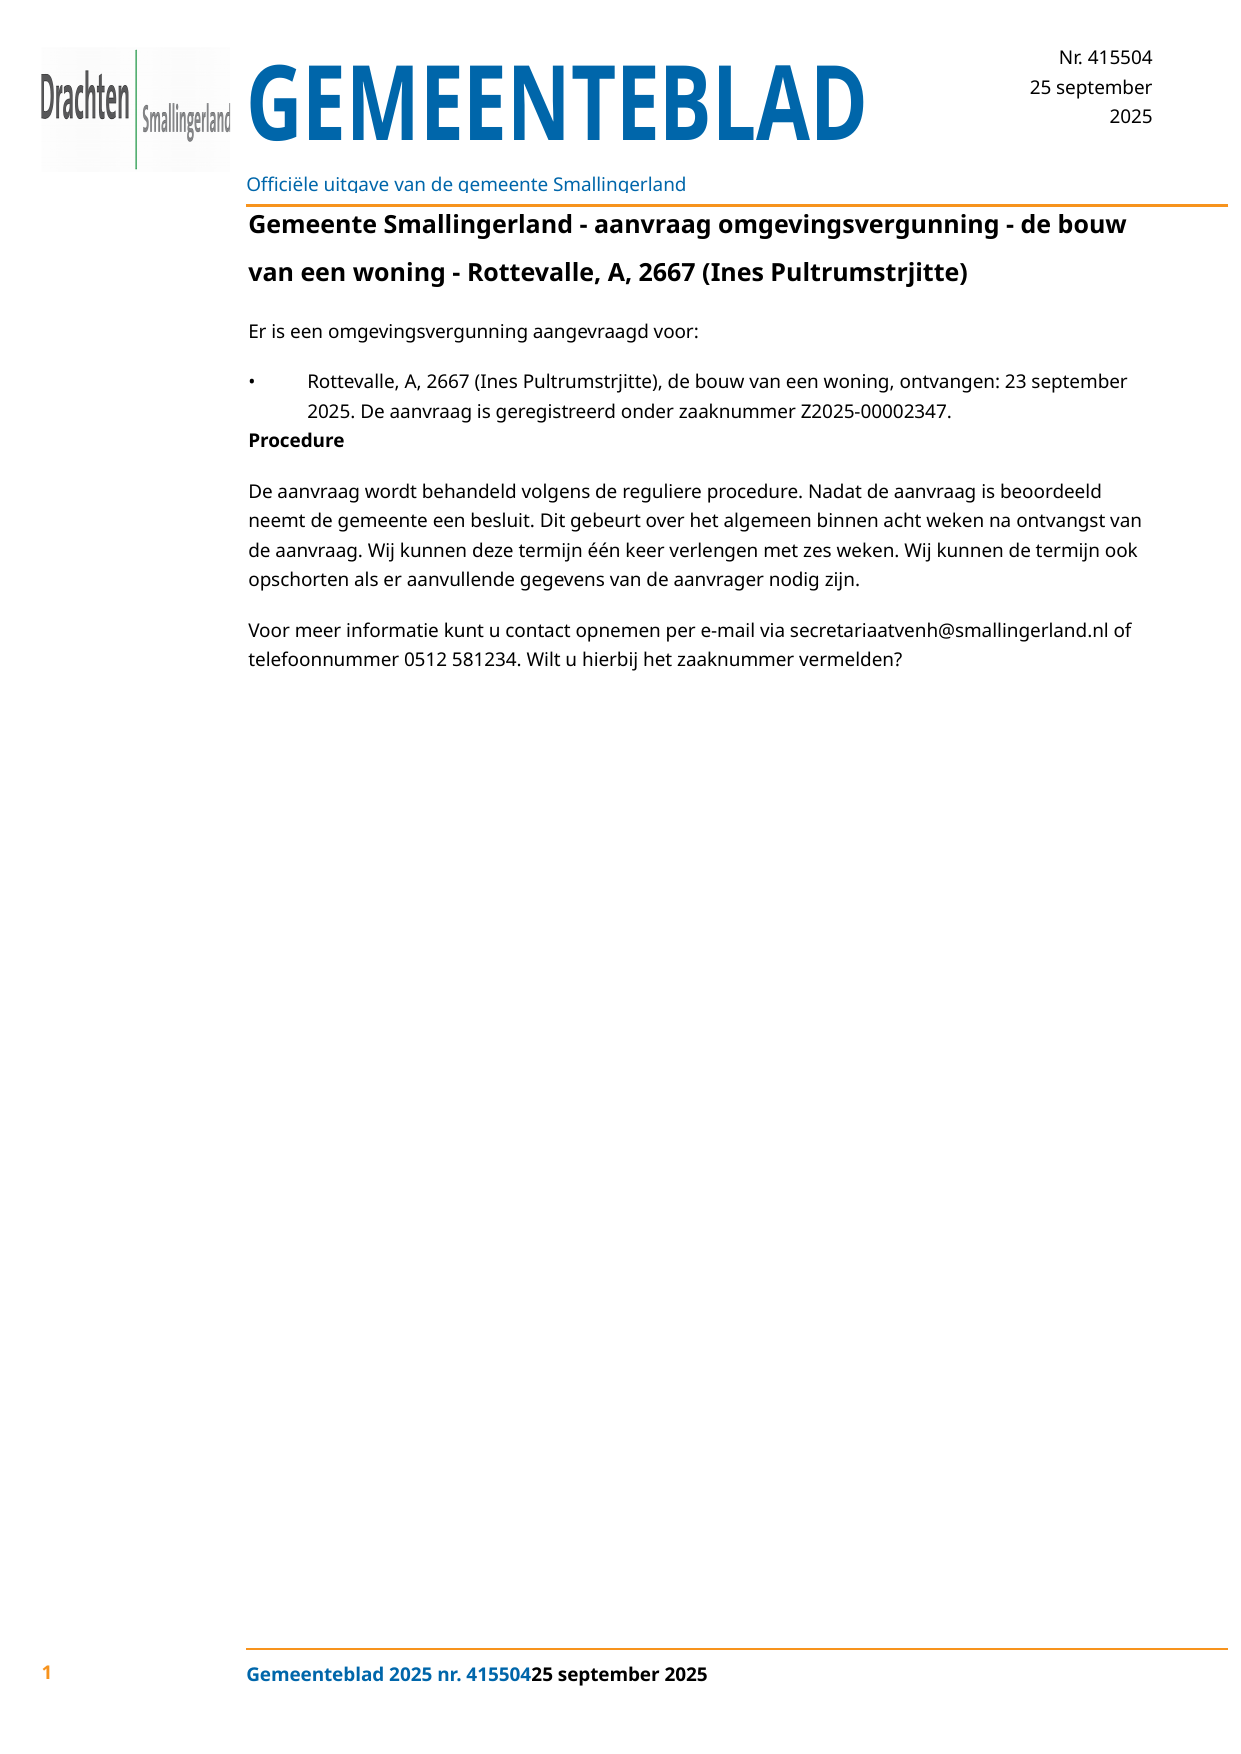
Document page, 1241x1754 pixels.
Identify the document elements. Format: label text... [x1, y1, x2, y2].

text Er is een omgevingsvergunning aangevraagd voor: [248, 318, 1152, 344]
text De aanvraag wordt behandeld volgens de reguliere procedure. Nadat de aanvraag is beoordeeld neemt de gemeente een besluit. Dit gebeurt over het algemeen binnen acht weken na ontvangst van de aanvraag. Wij kunnen deze termijn één keer verlengen met zes weken. Wij kunnen de termijn ook opschorten als er aanvullende gegevens van de aanvrager nodig zijn. [248, 478, 1152, 592]
text Voor meer informatie kunt u contact opnemen per e-mail via secretariaatvenh@smallingerland.nl of telefoonnummer 0512 581234. Wilt u hierbij het zaaknummer vermelden? [248, 617, 1152, 672]
text Procedure [248, 427, 1152, 453]
picture [41, 47, 231, 172]
text Gemeente Smallingerland - aanvraag omgevingsvergunning - de bouw van een woning - Rottevalle, A, 2667 (Ines Pultrumstrjitte) [248, 207, 1152, 288]
list Rottevalle, A, 2667 (Ines Pultrumstrjitte), de bouw van een woning, ontvangen: 23 september 2025. De aanvraag is geregistreerd onder zaaknummer Z2025-00002347. [248, 368, 1152, 424]
